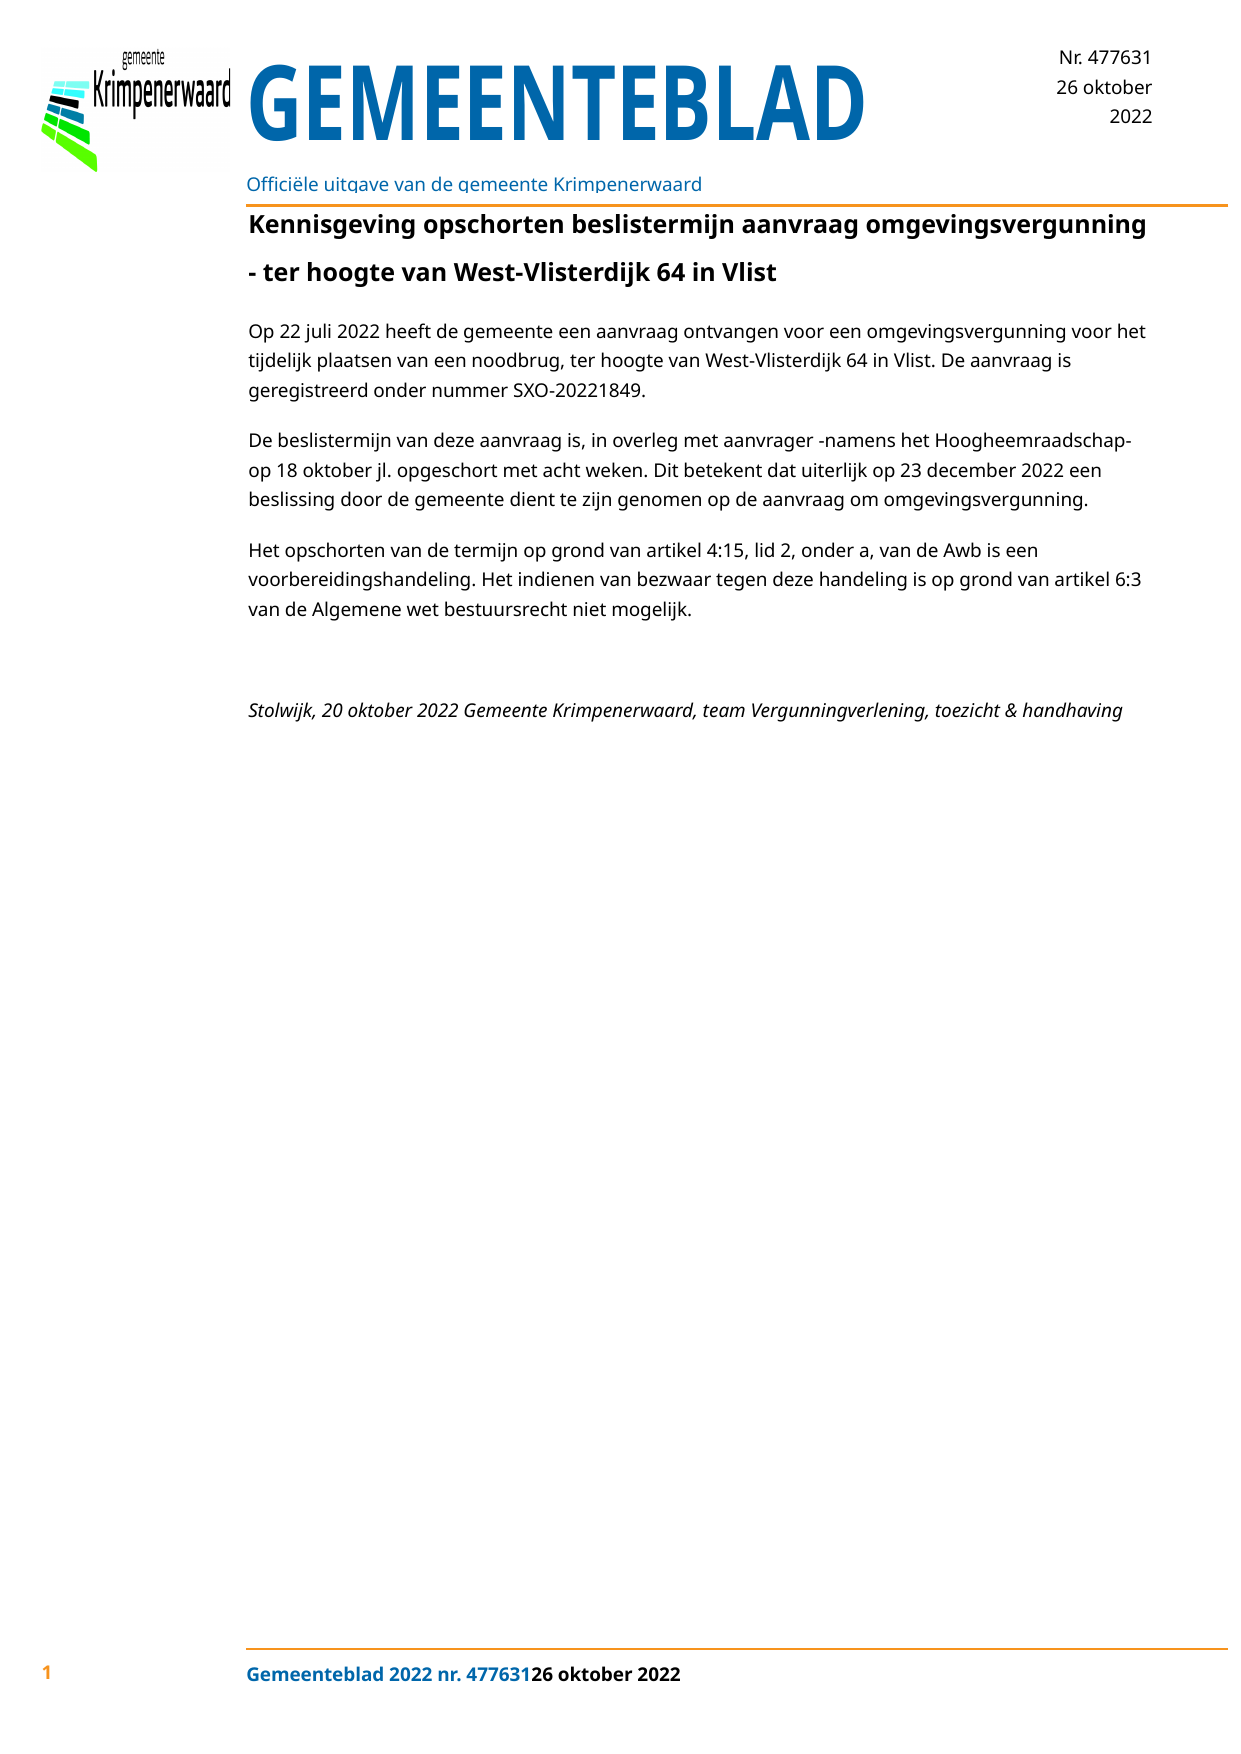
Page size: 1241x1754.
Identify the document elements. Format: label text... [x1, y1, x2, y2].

text Het opschorten van de termijn op grond van artikel 4:15, lid 2, onder a, van de Awb is een voorbereidingshandeling. Het indienen van bezwaar tegen deze handeling is op grond van artikel 6:3 van de Algemene wet bestuursrecht niet mogelijk. [248, 537, 1152, 622]
text De beslistermijn van deze aanvraag is, in overleg met aanvrager -namens het Hoogheemraadschap- op 18 oktober jl. opgeschort met acht weken. Dit betekent dat uiterlijk op 23 december 2022 een beslissing door de gemeente dient te zijn genomen op de aanvraag om omgevingsvergunning. [248, 427, 1152, 512]
text Kennisgeving opschorten beslistermijn aanvraag omgevingsvergunning - ter hoogte van West-Vlisterdijk 64 in Vlist [248, 207, 1152, 288]
text Op 22 juli 2022 heeft de gemeente een aanvraag ontvangen voor een omgevingsvergunning voor het tijdelijk plaatsen van een noodbrug, ter hoogte van West-Vlisterdijk 64 in Vlist. De aanvraag is geregistreerd onder nummer SXO-20221849. [248, 318, 1152, 403]
picture [41, 47, 231, 172]
text Stolwijk, 20 oktober 2022 Gemeente Krimpenerwaard, team Vergunningverlening, toezicht & handhaving [248, 697, 1152, 723]
